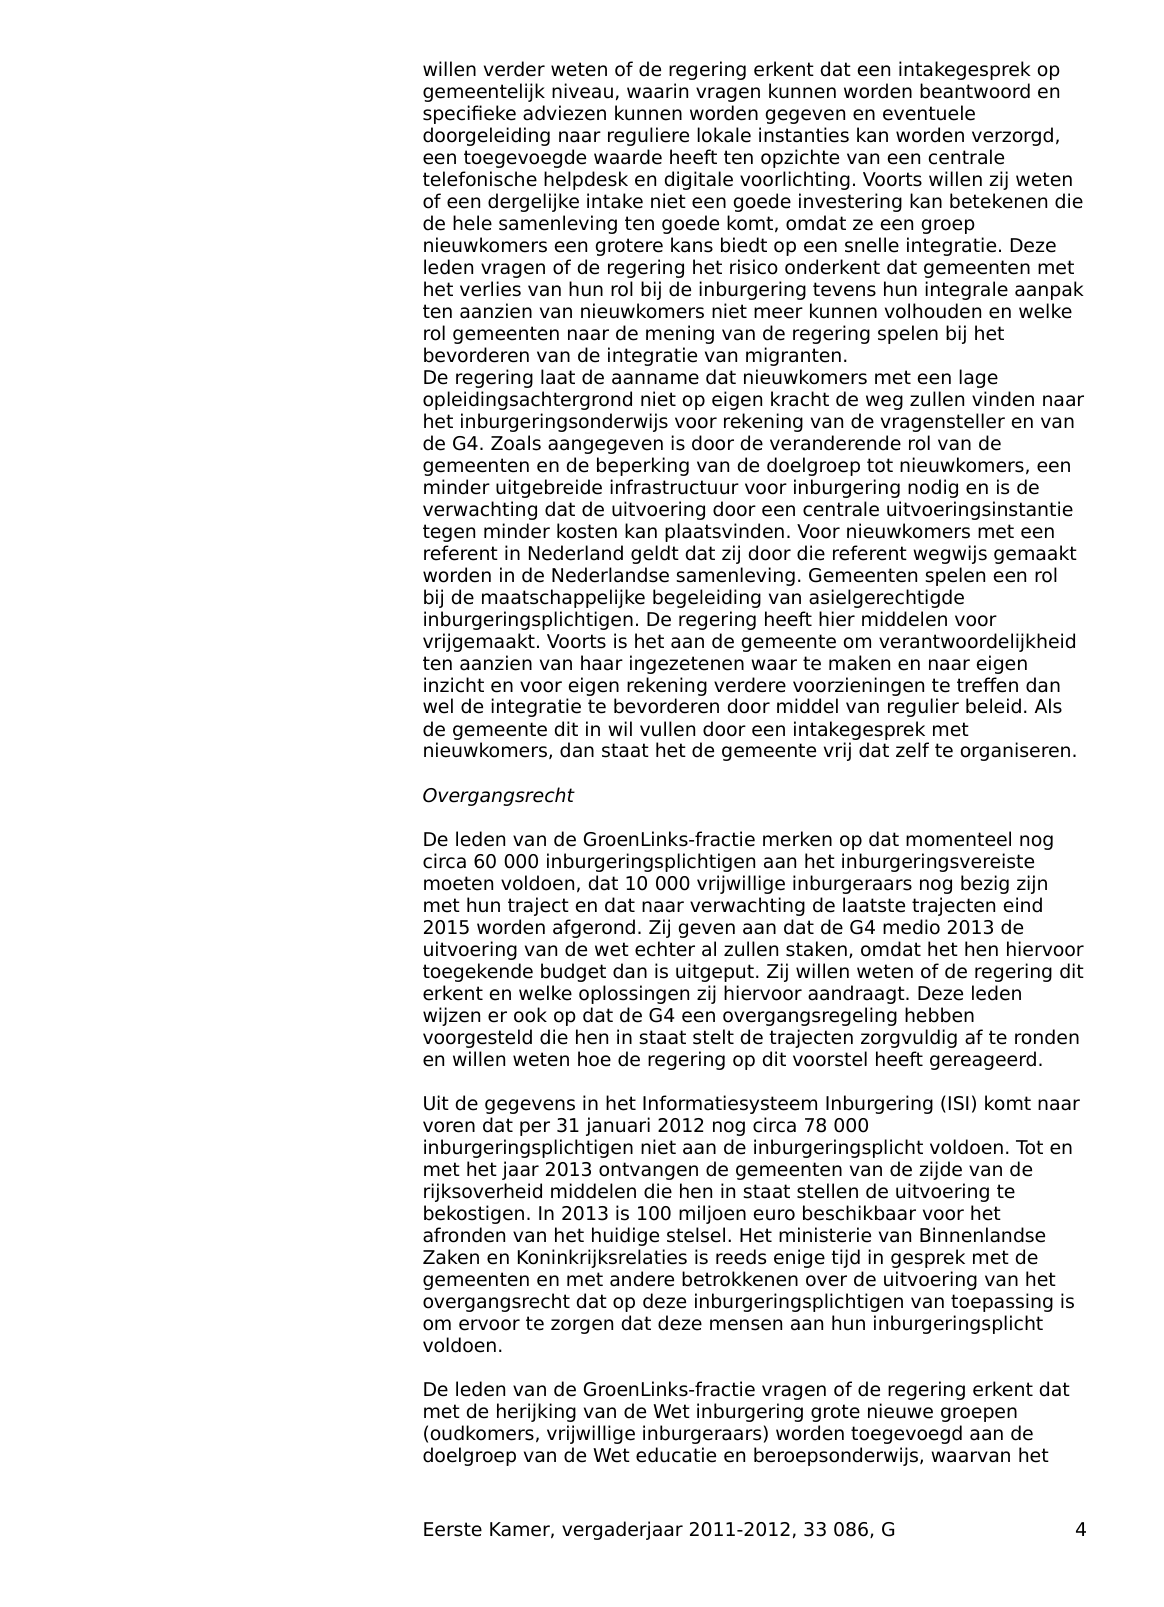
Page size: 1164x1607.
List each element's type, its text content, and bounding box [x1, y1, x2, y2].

subtitle Overgangsrecht [422, 784, 1087, 807]
text De leden van de GroenLinks-fractie vragen of de regering erkent dat met de herijking van de Wet inburgering grote nieuwe groepen (oudkomers, vrijwillige inburgeraars) worden toegevoegd aan de doelgroep van de Wet educatie en beroepsonderwijs, waarvan het [422, 1379, 1087, 1467]
text De regering laat de aanname dat nieuwkomers met een lage opleidingsachtergrond niet op eigen kracht de weg zullen vinden naar het inburgeringsonderwijs voor rekening van de vragensteller en van de G4. Zoals aangegeven is door de veranderende rol van de gemeenten en de beperking van de doelgroep tot nieuwkomers, een minder uitgebreide infrastructuur voor inburgering nodig en is de verwachting dat de uitvoering door een centrale uitvoeringsinstantie tegen minder kosten kan plaatsvinden. Voor nieuwkomers met een referent in Nederland geldt dat zij door die referent wegwijs gemaakt worden in de Nederlandse samenleving. Gemeenten spelen een rol bij de maatschappelijke begeleiding van asielgerechtigde inburgeringsplichtigen. De regering heeft hier middelen voor vrijgemaakt. Voorts is het aan de gemeente om verantwoordelijkheid ten aanzien van haar ingezetenen waar te maken en naar eigen inzicht en voor eigen rekening verdere voorzieningen te treffen dan wel de integratie te bevorderen door middel van regulier beleid. Als de gemeente dit in wil vullen door een intakegesprek met nieuwkomers, dan staat het de gemeente vrij dat zelf te organiseren. [422, 367, 1087, 762]
text willen verder weten of de regering erkent dat een intakegesprek op gemeentelijk niveau, waarin vragen kunnen worden beantwoord en specifieke adviezen kunnen worden gegeven en eventuele doorgeleiding naar reguliere lokale instanties kan worden verzorgd, een toegevoegde waarde heeft ten opzichte van een centrale telefonische helpdesk en digitale voorlichting. Voorts willen zij weten of een dergelijke intake niet een goede investering kan betekenen die de hele samenleving ten goede komt, omdat ze een groep nieuwkomers een grotere kans biedt op een snelle integratie. Deze leden vragen of de regering het risico onderkent dat gemeenten met het verlies van hun rol bij de inburgering tevens hun integrale aanpak ten aanzien van nieuwkomers niet meer kunnen volhouden en welke rol gemeenten naar de mening van de regering spelen bij het bevorderen van de integratie van migranten. [422, 59, 1087, 367]
text Uit de gegevens in het Informatiesysteem Inburgering (ISI) komt naar voren dat per 31 januari 2012 nog circa 78 000 inburgeringsplichtigen niet aan de inburgeringsplicht voldoen. Tot en met het jaar 2013 ontvangen de gemeenten van de zijde van de rijksoverheid middelen die hen in staat stellen de uitvoering te bekostigen. In 2013 is 100 miljoen euro beschikbaar voor het afronden van het huidige stelsel. Het ministerie van Binnenlandse Zaken en Koninkrijksrelaties is reeds enige tijd in gesprek met de gemeenten en met andere betrokkenen over de uitvoering van het overgangsrecht dat op deze inburgeringsplichtigen van toepassing is om ervoor te zorgen dat deze mensen aan hun inburgeringsplicht voldoen. [422, 1093, 1087, 1356]
text De leden van de GroenLinks-fractie merken op dat momenteel nog circa 60 000 inburgeringsplichtigen aan het inburgeringsvereiste moeten voldoen, dat 10 000 vrijwillige inburgeraars nog bezig zijn met hun traject en dat naar verwachting de laatste trajecten eind 2015 worden afgerond. Zij geven aan dat de G4 medio 2013 de uitvoering van de wet echter al zullen staken, omdat het hen hiervoor toegekende budget dan is uitgeput. Zij willen weten of de regering dit erkent en welke oplossingen zij hiervoor aandraagt. Deze leden wijzen er ook op dat de G4 een overgangsregeling hebben voorgesteld die hen in staat stelt de trajecten zorgvuldig af te ronden en willen weten hoe de regering op dit voorstel heeft gereageerd. [422, 829, 1087, 1071]
